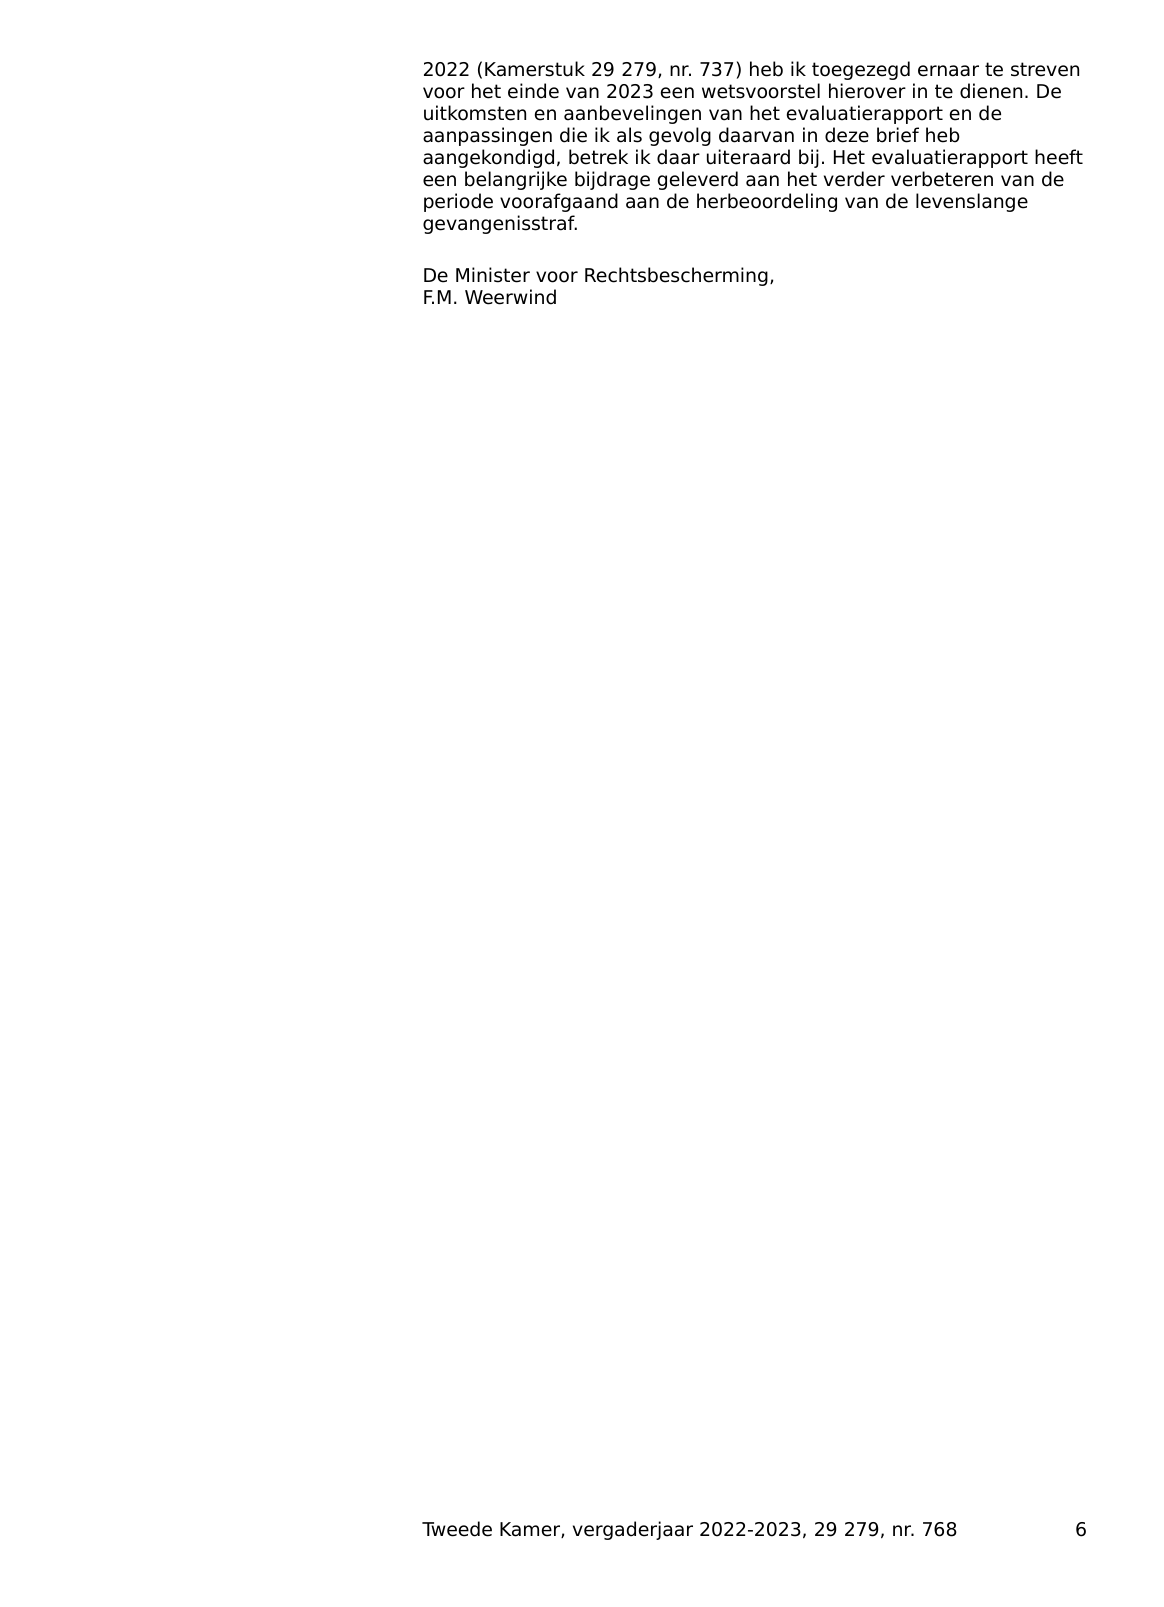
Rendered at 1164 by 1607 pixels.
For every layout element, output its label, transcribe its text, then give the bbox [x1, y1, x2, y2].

text De Minister voor Rechtsbescherming, F.M. Weerwind [422, 265, 1087, 309]
text 2022 (Kamerstuk 29 279, nr. 737) heb ik toegezegd ernaar te streven voor het einde van 2023 een wetsvoorstel hierover in te dienen. De uitkomsten en aanbevelingen van het evaluatierapport en de aanpassingen die ik als gevolg daarvan in deze brief heb aangekondigd, betrek ik daar uiteraard bij. Het evaluatierapport heeft een belangrijke bijdrage geleverd aan het verder verbeteren van de periode voorafgaand aan de herbeoordeling van de levenslange gevangenisstraf. [422, 59, 1087, 235]
